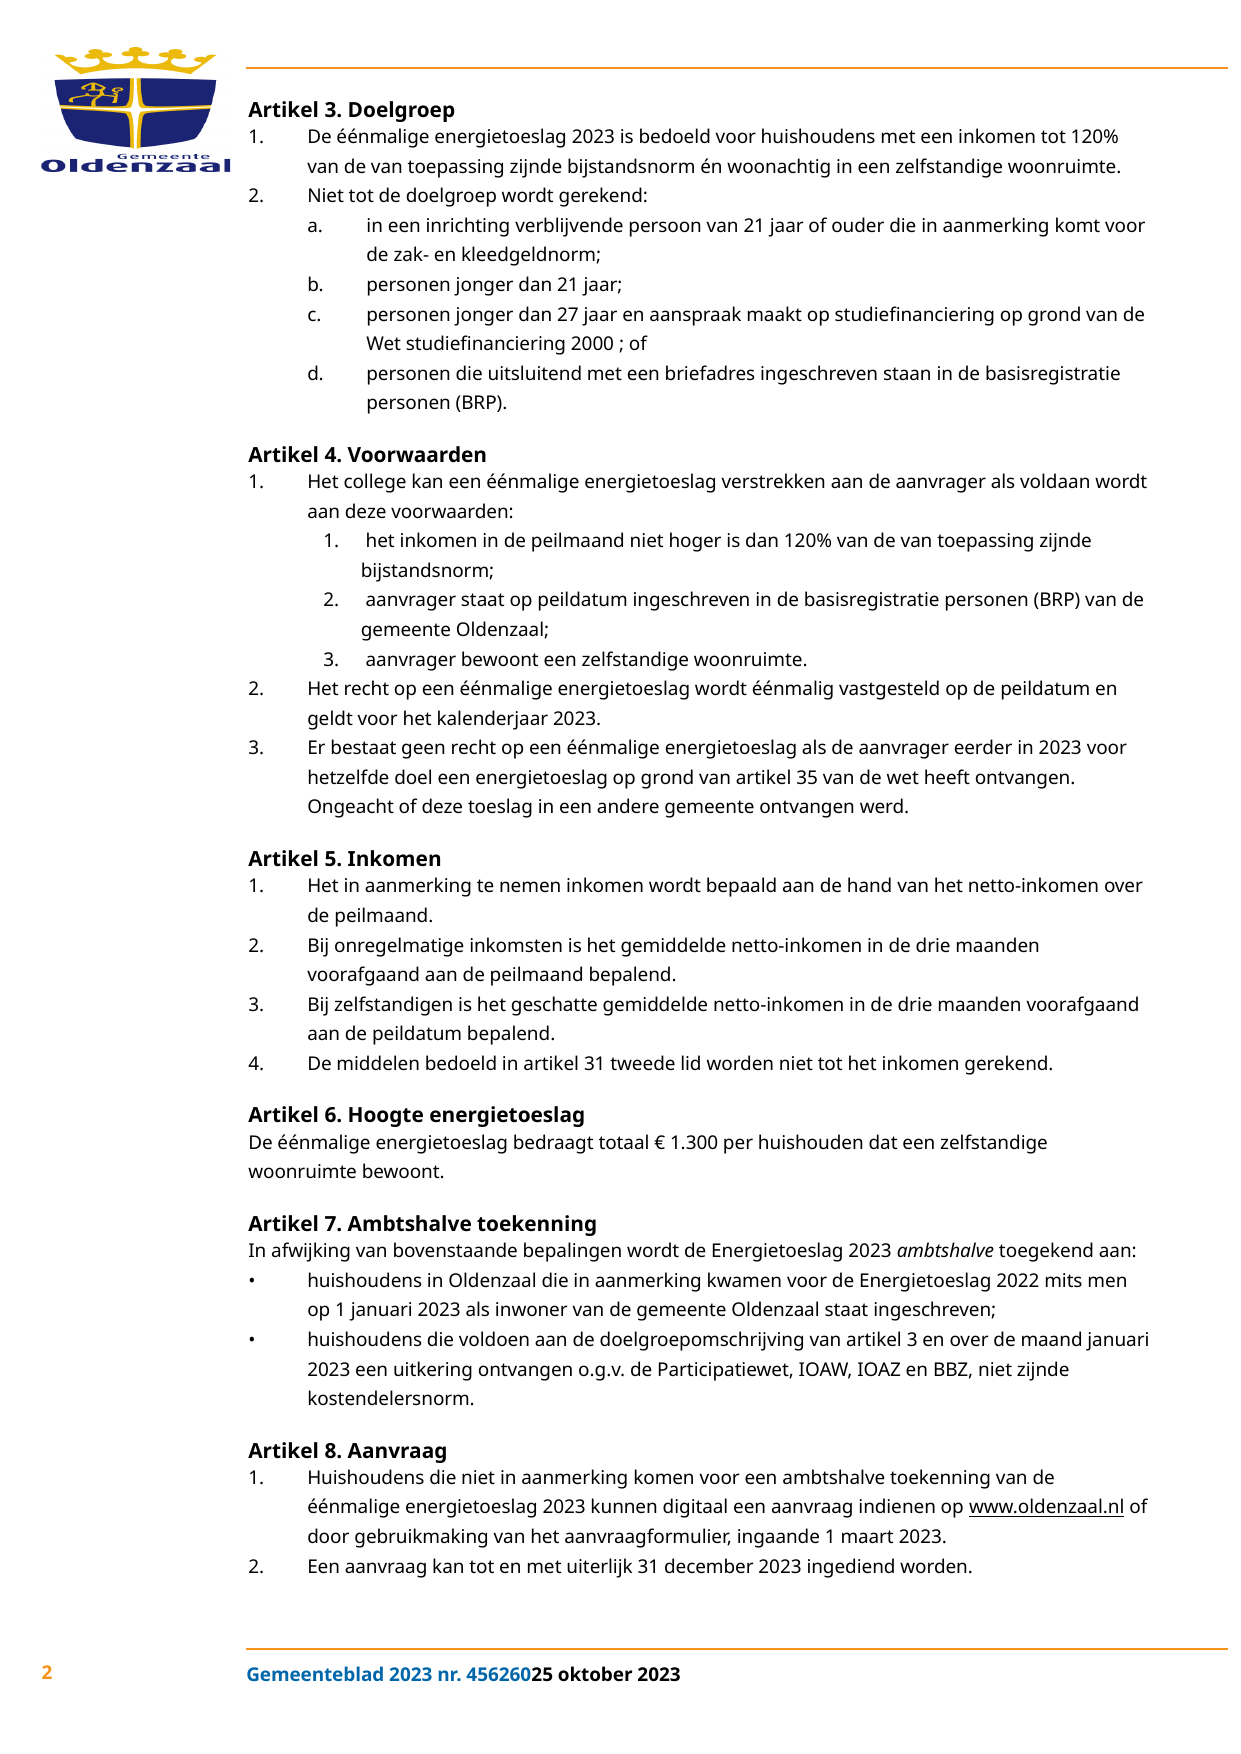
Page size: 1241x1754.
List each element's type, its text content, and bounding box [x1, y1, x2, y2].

list personen die uitsluitend met een briefadres ingeschreven staan in de basisregistratie personen (BRP). [307, 360, 1152, 415]
text Artikel 3. Doelgroep [248, 95, 1152, 123]
list Er bestaat geen recht op een éénmalige energietoeslag als de aanvrager eerder in 2023 voor hetzelfde doel een energietoeslag op grond van artikel 35 van de wet heeft ontvangen. Ongeacht of deze toeslag in een andere gemeente ontvangen werd. [248, 734, 1152, 819]
text Artikel 7. Ambtshalve toekenning [248, 1209, 1152, 1237]
list ­ het inkomen in de peilmaand niet hoger is dan 120% van de van toepassing zijnde bijstandsnorm; [323, 527, 1152, 583]
list personen jonger dan 27 jaar en aanspraak maakt op studiefinanciering op grond van de Wet studiefinanciering 2000 ; of [307, 301, 1152, 356]
list Bij zelfstandigen is het geschatte gemiddelde netto-inkomen in de drie maanden voorafgaand aan de peildatum bepalend. [248, 991, 1152, 1046]
list De middelen bedoeld in artikel 31 tweede lid worden niet tot het inkomen gerekend. [248, 1050, 1152, 1076]
list huishoudens in Oldenzaal die in aanmerking kwamen voor de Energietoeslag 2022 mits men op 1 januari 2023 als inwoner van de gemeente Oldenzaal staat ingeschreven; [248, 1267, 1152, 1322]
text Artikel 5. Inkomen [248, 844, 1152, 873]
picture [41, 47, 231, 172]
list ­ aanvrager staat op peildatum ingeschreven in de basisregistratie personen (BRP) van de gemeente Oldenzaal; [323, 587, 1152, 642]
list in een inrichting verblijvende persoon van 21 jaar of ouder die in aanmerking komt voor de zak- en kleedgeldnorm; [307, 212, 1152, 267]
text Artikel 8. Aanvraag [248, 1436, 1152, 1464]
list Huishoudens die niet in aanmerking komen voor een ambtshalve toekenning van de éénmalige energietoeslag 2023 kunnen digitaal een aanvraag indienen op www.oldenzaal.nl of door gebruikmaking van het aanvraagformulier, ingaande 1 maart 2023. [248, 1464, 1152, 1549]
text Artikel 4. Voorwaarden [248, 440, 1152, 468]
list Het college kan een éénmalige energietoeslag verstrekken aan de aanvrager als voldaan wordt aan deze voorwaarden: [248, 468, 1152, 524]
text Artikel 6. Hoogte energietoeslag [248, 1101, 1152, 1129]
list Niet tot de doelgroep wordt gerekend: [248, 182, 1152, 208]
text In afwijking van bovenstaande bepalingen wordt de Energietoeslag 2023 ambtshalve toegekend aan: [248, 1237, 1152, 1263]
list De éénmalige energietoeslag 2023 is bedoeld voor huishoudens met een inkomen tot 120% van de van toepassing zijnde bijstandsnorm én woonachtig in een zelfstandige woonruimte. [248, 123, 1152, 178]
list Bij onregelmatige inkomsten is het gemiddelde netto-inkomen in de drie maanden voorafgaand aan de peilmaand bepalend. [248, 932, 1152, 987]
list ­ aanvrager bewoont een zelfstandige woonruimte. [323, 646, 1152, 672]
list Een aanvraag kan tot en met uiterlijk 31 december 2023 ingediend worden. [248, 1553, 1152, 1579]
list Het in aanmerking te nemen inkomen wordt bepaald aan de hand van het netto-inkomen over de peilmaand. [248, 873, 1152, 928]
list Het recht op een éénmalige energietoeslag wordt éénmalig vastgesteld op de peildatum en geldt voor het kalenderjaar 2023. [248, 675, 1152, 731]
text De éénmalige energietoeslag bedraagt totaal € 1.300 per huishouden dat een zelfstandige woonruimte bewoont. [248, 1129, 1152, 1184]
list huishoudens die voldoen aan de doelgroepomschrijving van artikel 3 en over de maand januari 2023 een uitkering ontvangen o.g.v. de Participatiewet, IOAW, IOAZ en BBZ, niet zijnde kostendelersnorm. [248, 1326, 1152, 1411]
list personen jonger dan 21 jaar; [307, 271, 1152, 297]
